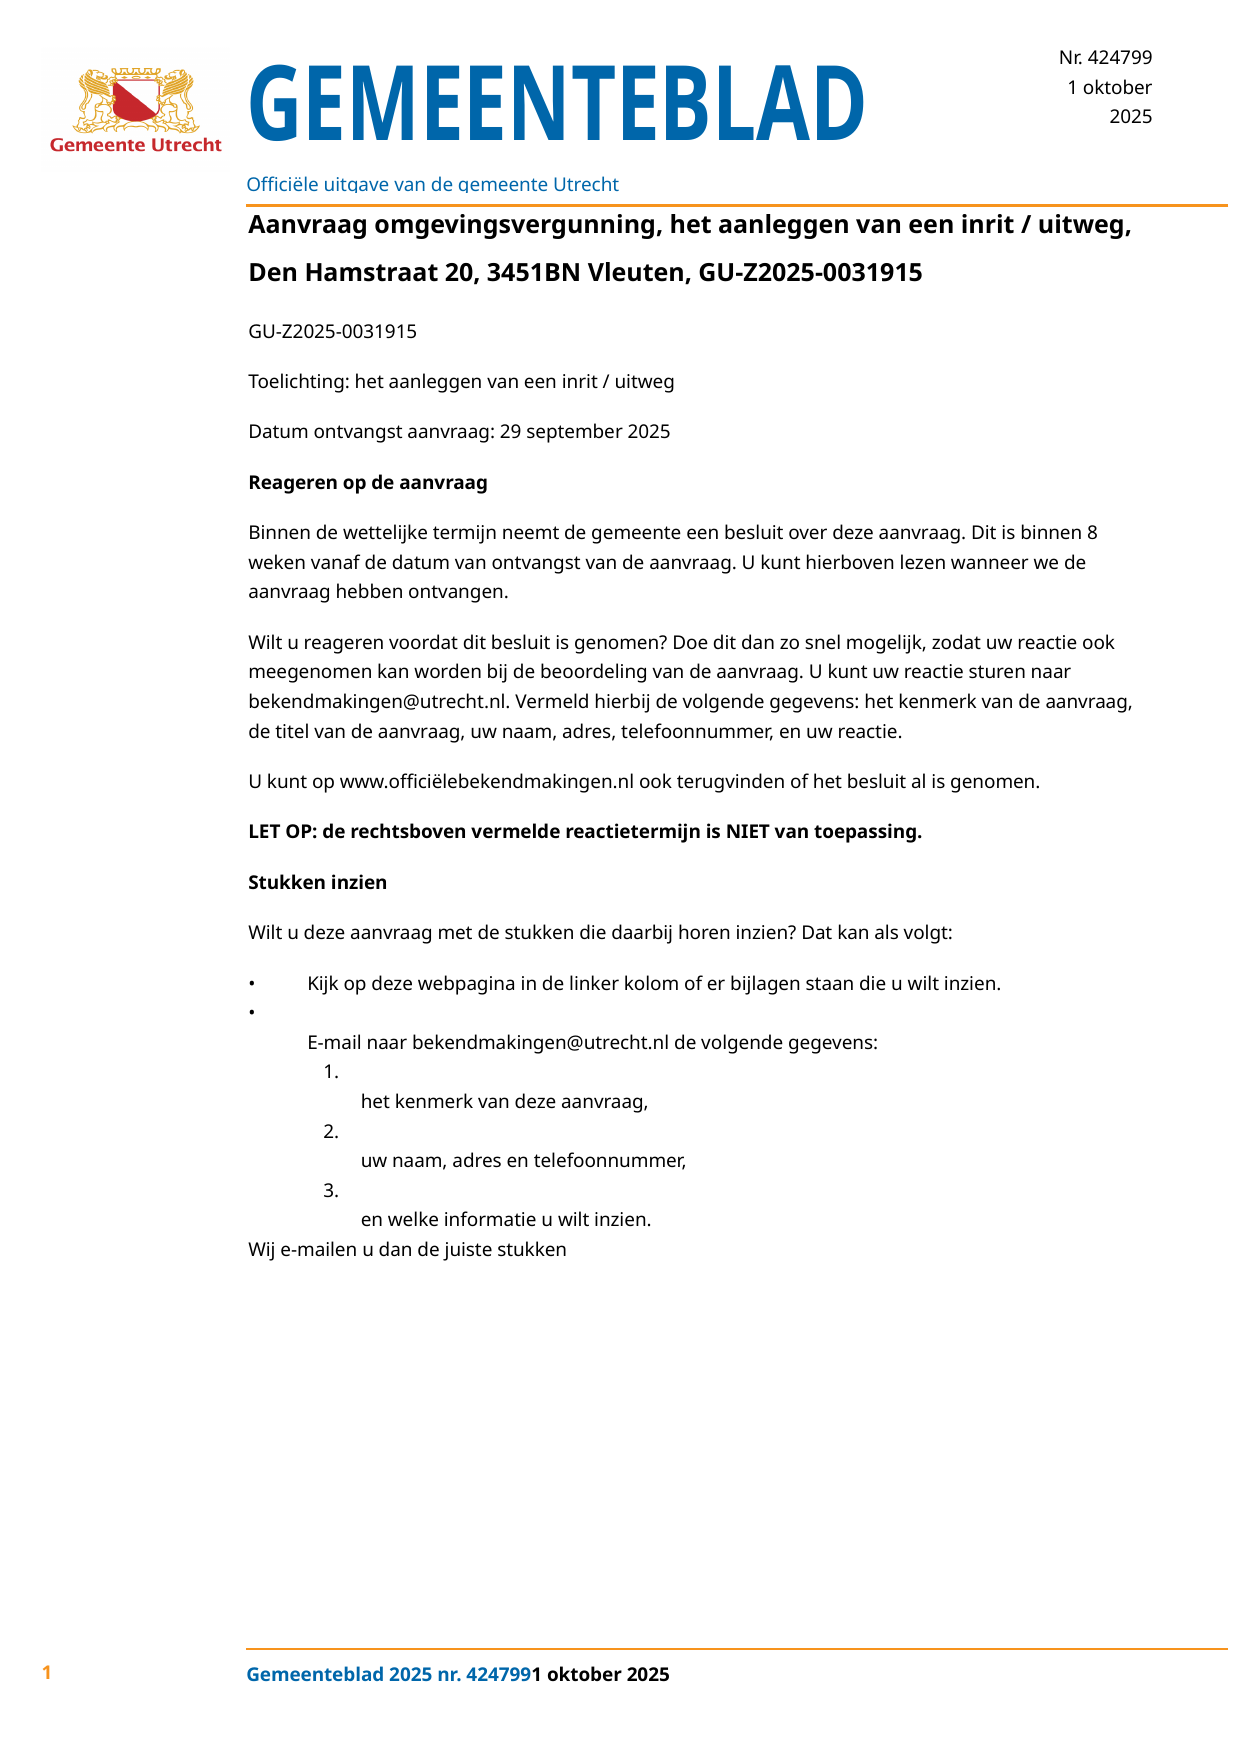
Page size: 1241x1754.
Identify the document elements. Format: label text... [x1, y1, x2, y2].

list het kenmerk van deze aanvraag, [323, 1088, 1152, 1114]
text Wilt u deze aanvraag met de stukken die daarbij horen inzien? Dat kan als volgt: [248, 919, 1152, 945]
text Stukken inzien [248, 869, 1152, 895]
list E-mail naar bekendmakingen@utrecht.nl de volgende gegevens: [248, 1029, 1152, 1055]
list en welke informatie u wilt inzien. [323, 1207, 1152, 1232]
list uw naam, adres en telefoonnummer, [323, 1147, 1152, 1173]
text Reageren op de aanvraag [248, 469, 1152, 495]
text Datum ontvangst aanvraag: 29 september 2025 [248, 419, 1152, 444]
text Aanvraag omgevingsvergunning, het aanleggen van een inrit / uitweg, Den Hamstraat 20, 3451BN Vleuten, GU-Z2025-0031915 [248, 207, 1152, 288]
text LET OP: de rechtsboven vermelde reactietermijn is NIET van toepassing. [248, 819, 1152, 844]
text Wilt u reageren voordat dit besluit is genomen? Doe dit dan zo snel mogelijk, zodat uw reactie ook meegenomen kan worden bij de beoordeling van de aanvraag. U kunt uw reactie sturen naar bekendmakingen@utrecht.nl. Vermeld hierbij de volgende gegevens: het kenmerk van de aanvraag, de titel van de aanvraag, uw naam, adres, telefoonnummer, en uw reactie. [248, 629, 1152, 744]
list Kijk op deze webpagina in de linker kolom of er bijlagen staan die u wilt inzien. [248, 970, 1152, 996]
text Binnen de wettelijke termijn neemt de gemeente een besluit over deze aanvraag. Dit is binnen 8 weken vanaf de datum van ontvangst van de aanvraag. U kunt hierboven lezen wanneer we de aanvraag hebben ontvangen. [248, 519, 1152, 604]
text U kunt op www.officiëlebekendmakingen.nl ook terugvinden of het besluit al is genomen. [248, 768, 1152, 794]
text GU-Z2025-0031915 [248, 318, 1152, 344]
text Toelichting: het aanleggen van een inrit / uitweg [248, 368, 1152, 394]
picture [41, 47, 231, 172]
text Wij e-mailen u dan de juiste stukken [248, 1236, 1152, 1262]
